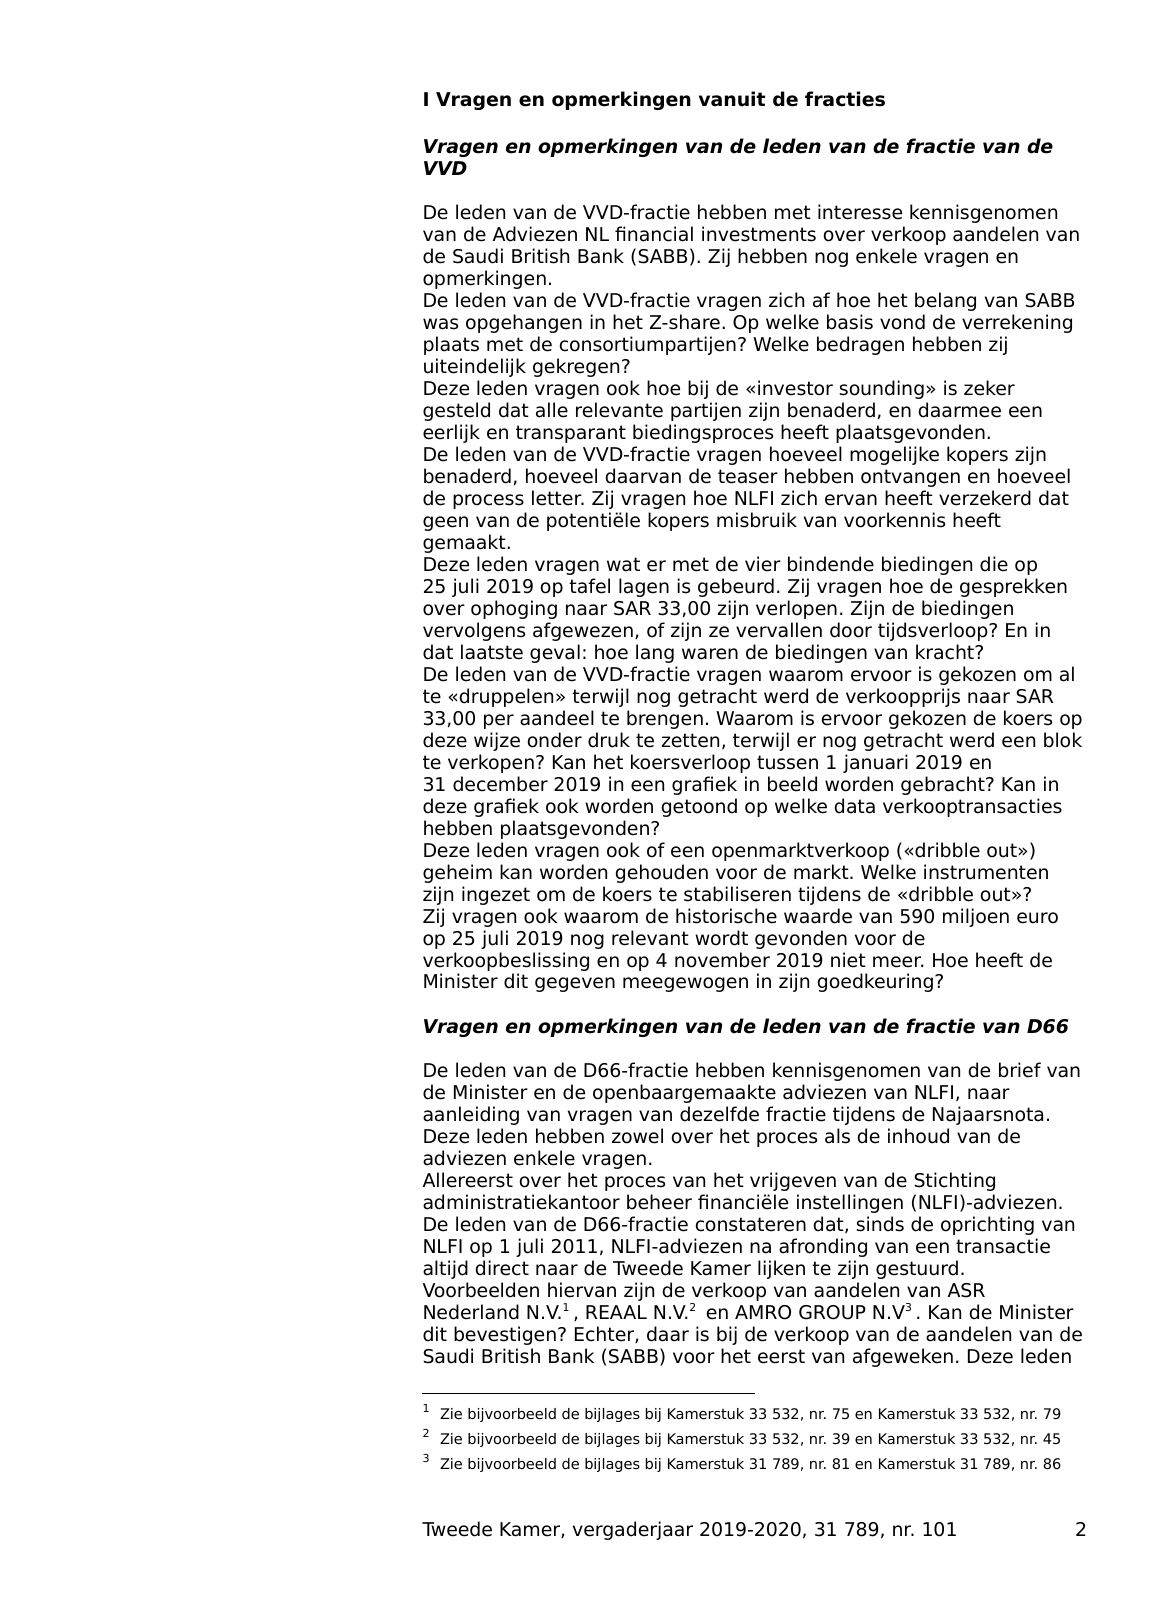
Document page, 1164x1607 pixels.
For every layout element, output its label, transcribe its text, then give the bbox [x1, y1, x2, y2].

text De leden van de VVD-fractie vragen zich af hoe het belang van SABB was opgehangen in het Z-share. Op welke basis vond de verrekening plaats met de consortiumpartijen? Welke bedragen hebben zij uiteindelijk gekregen? [422, 290, 1087, 378]
text Deze leden vragen ook hoe bij de «investor sounding» is zeker gesteld dat alle relevante partijen zijn benaderd, en daarmee een eerlijk en transparant biedingsproces heeft plaatsgevonden. [422, 378, 1087, 444]
text Zij vragen ook waarom de historische waarde van 590 miljoen euro op 25 juli 2019 nog relevant wordt gevonden voor de verkoopbeslissing en op 4 november 2019 niet meer. Hoe heeft de Minister dit gegeven meegewogen in zijn goedkeuring? [422, 906, 1087, 993]
text Zie bijvoorbeeld de bijlages bij Kamerstuk 31 789, nr. 81 en Kamerstuk 31 789, nr. 86 [422, 1452, 1087, 1474]
text Zie bijvoorbeeld de bijlages bij Kamerstuk 33 532, nr. 39 en Kamerstuk 33 532, nr. 45 [422, 1427, 1087, 1449]
text De leden van de VVD-fractie vragen waarom ervoor is gekozen om al te «druppelen» terwijl nog getracht werd de verkoopprijs naar SAR 33,00 per aandeel te brengen. Waarom is ervoor gekozen de koers op deze wijze onder druk te zetten, terwijl er nog getracht werd een blok te verkopen? Kan het koersverloop tussen 1 januari 2019 en 31 december 2019 in een grafiek in beeld worden gebracht? Kan in deze grafiek ook worden getoond op welke data verkooptransacties hebben plaatsgevonden? [422, 664, 1087, 839]
text Allereerst over het proces van het vrijgeven van de Stichting administratiekantoor beheer financiële instellingen (NLFI)-adviezen. De leden van de D66-fractie constateren dat, sinds de oprichting van NLFI op 1 juli 2011, NLFI-adviezen na afronding van een transactie altijd direct naar de Tweede Kamer lijken te zijn gestuurd. Voorbeelden hiervan zijn de verkoop van aandelen van ASR Nederland N.V., REAAL N.V. en AMRO GROUP N.V. Kan de Minister dit bevestigen? Echter, daar is bij de verkoop van de aandelen van de Saudi British Bank (SABB) voor het eerst van afgeweken. Deze leden [422, 1170, 1087, 1367]
text Deze leden vragen ook of een openmarktverkoop («dribble out») geheim kan worden gehouden voor de markt. Welke instrumenten zijn ingezet om de koers te stabiliseren tijdens de «dribble out»? [422, 839, 1087, 906]
text De leden van de VVD-fractie vragen hoeveel mogelijke kopers zijn benaderd, hoeveel daarvan de teaser hebben ontvangen en hoeveel de process letter. Zij vragen hoe NLFI zich ervan heeft verzekerd dat geen van de potentiële kopers misbruik van voorkennis heeft gemaakt. [422, 444, 1087, 554]
subtitle Vragen en opmerkingen van de leden van de fractie van de VVD [422, 136, 1087, 180]
text De leden van de VVD-fractie hebben met interesse kennisgenomen van de Adviezen NL financial investments over verkoop aandelen van de Saudi British Bank (SABB). Zij hebben nog enkele vragen en opmerkingen. [422, 202, 1087, 290]
text Zie bijvoorbeeld de bijlages bij Kamerstuk 33 532, nr. 75 en Kamerstuk 33 532, nr. 79 [422, 1402, 1087, 1424]
text Deze leden vragen wat er met de vier bindende biedingen die op 25 juli 2019 op tafel lagen is gebeurd. Zij vragen hoe de gesprekken over ophoging naar SAR 33,00 zijn verlopen. Zijn de biedingen vervolgens afgewezen, of zijn ze vervallen door tijdsverloop? En in dat laatste geval: hoe lang waren de biedingen van kracht? [422, 554, 1087, 664]
subtitle I Vragen en opmerkingen vanuit de fracties [422, 89, 1087, 111]
text De leden van de D66-fractie hebben kennisgenomen van de brief van de Minister en de openbaargemaakte adviezen van NLFI, naar aanleiding van vragen van dezelfde fractie tijdens de Najaarsnota. Deze leden hebben zowel over het proces als de inhoud van de adviezen enkele vragen. [422, 1060, 1087, 1170]
subtitle Vragen en opmerkingen van de leden van de fractie van D66 [422, 1016, 1087, 1038]
